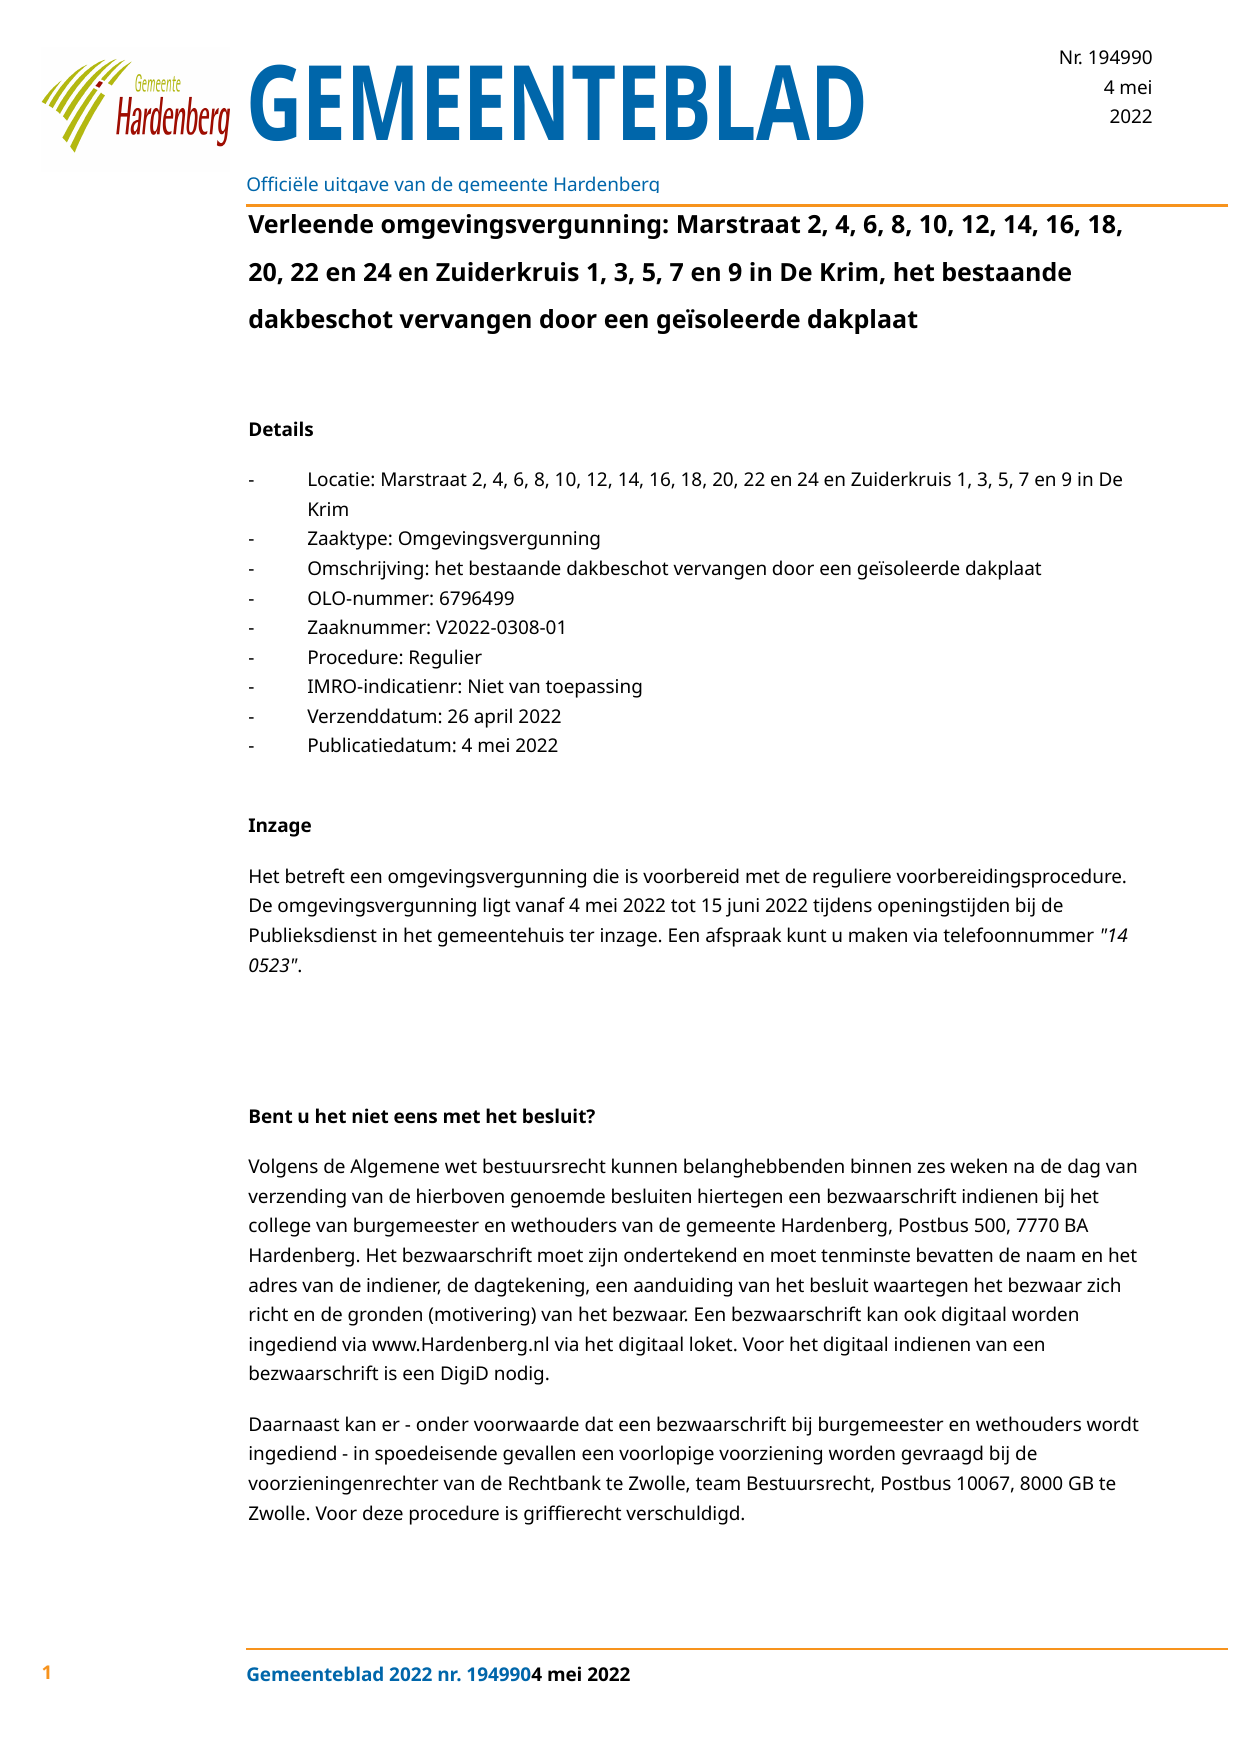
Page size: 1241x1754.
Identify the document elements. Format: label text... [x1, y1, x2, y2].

list Procedure: Regulier [248, 644, 1152, 669]
list Zaaktype: Omgevingsvergunning [248, 526, 1152, 551]
text Volgens de Algemene wet bestuursrecht kunnen belanghebbenden binnen zes weken na de dag van verzending van de hierboven genoemde besluiten hiertegen een bezwaarschrift indienen bij het college van burgemeester en wethouders van de gemeente Hardenberg, Postbus 500, 7770 BA Hardenberg. Het bezwaarschrift moet zijn ondertekend en moet tenminste bevatten de naam en het adres van de indiener, de dagtekening, een aanduiding van het besluit waartegen het bezwaar zich richt en de gronden (motivering) van het bezwaar. Een bezwaarschrift kan ook digitaal worden ingediend via www.Hardenberg.nl via het digitaal loket. Voor het digitaal indienen van een bezwaarschrift is een DigiD nodig. [248, 1153, 1152, 1386]
list Publicatiedatum: 4 mei 2022 [248, 733, 1152, 758]
list Zaaknummer: V2022-0308-01 [248, 614, 1152, 640]
list Omschrijving: het bestaande dakbeschot vervangen door een geïsoleerde dakplaat [248, 555, 1152, 581]
picture [41, 47, 231, 172]
list Locatie: Marstraat 2, 4, 6, 8, 10, 12, 14, 16, 18, 20, 22 en 24 en Zuiderkruis 1, 3, 5, 7 en 9 in De Krim [248, 466, 1152, 522]
text Het betreft een omgevingsvergunning die is voorbereid met de reguliere voorbereidingsprocedure. De omgevingsvergunning ligt vanaf 4 mei 2022 tot 15 juni 2022 tijdens openingstijden bij de Publieksdienst in het gemeentehuis ter inzage. Een afspraak kunt u maken via telefoonnummer "14 0523". [248, 863, 1152, 977]
text Verleende omgevingsvergunning: Marstraat 2, 4, 6, 8, 10, 12, 14, 16, 18, 20, 22 en 24 en Zuiderkruis 1, 3, 5, 7 en 9 in De Krim, het bestaande dakbeschot vervangen door een geïsoleerde dakplaat [248, 207, 1152, 336]
list IMRO-indicatienr: Niet van toepassing [248, 673, 1152, 699]
list OLO-nummer: 6796499 [248, 585, 1152, 610]
text Inzage [248, 813, 1152, 838]
text Details [248, 416, 1152, 442]
list Verzenddatum: 26 april 2022 [248, 703, 1152, 729]
text Bent u het niet eens met het besluit? [248, 1103, 1152, 1129]
text Daarnaast kan er - onder voorwaarde dat een bezwaarschrift bij burgemeester en wethouders wordt ingediend - in spoedeisende gevallen een voorlopige voorziening worden gevraagd bij de voorzieningenrechter van de Rechtbank te Zwolle, team Bestuursrecht, Postbus 10067, 8000 GB te Zwolle. Voor deze procedure is griffierecht verschuldigd. [248, 1411, 1152, 1525]
